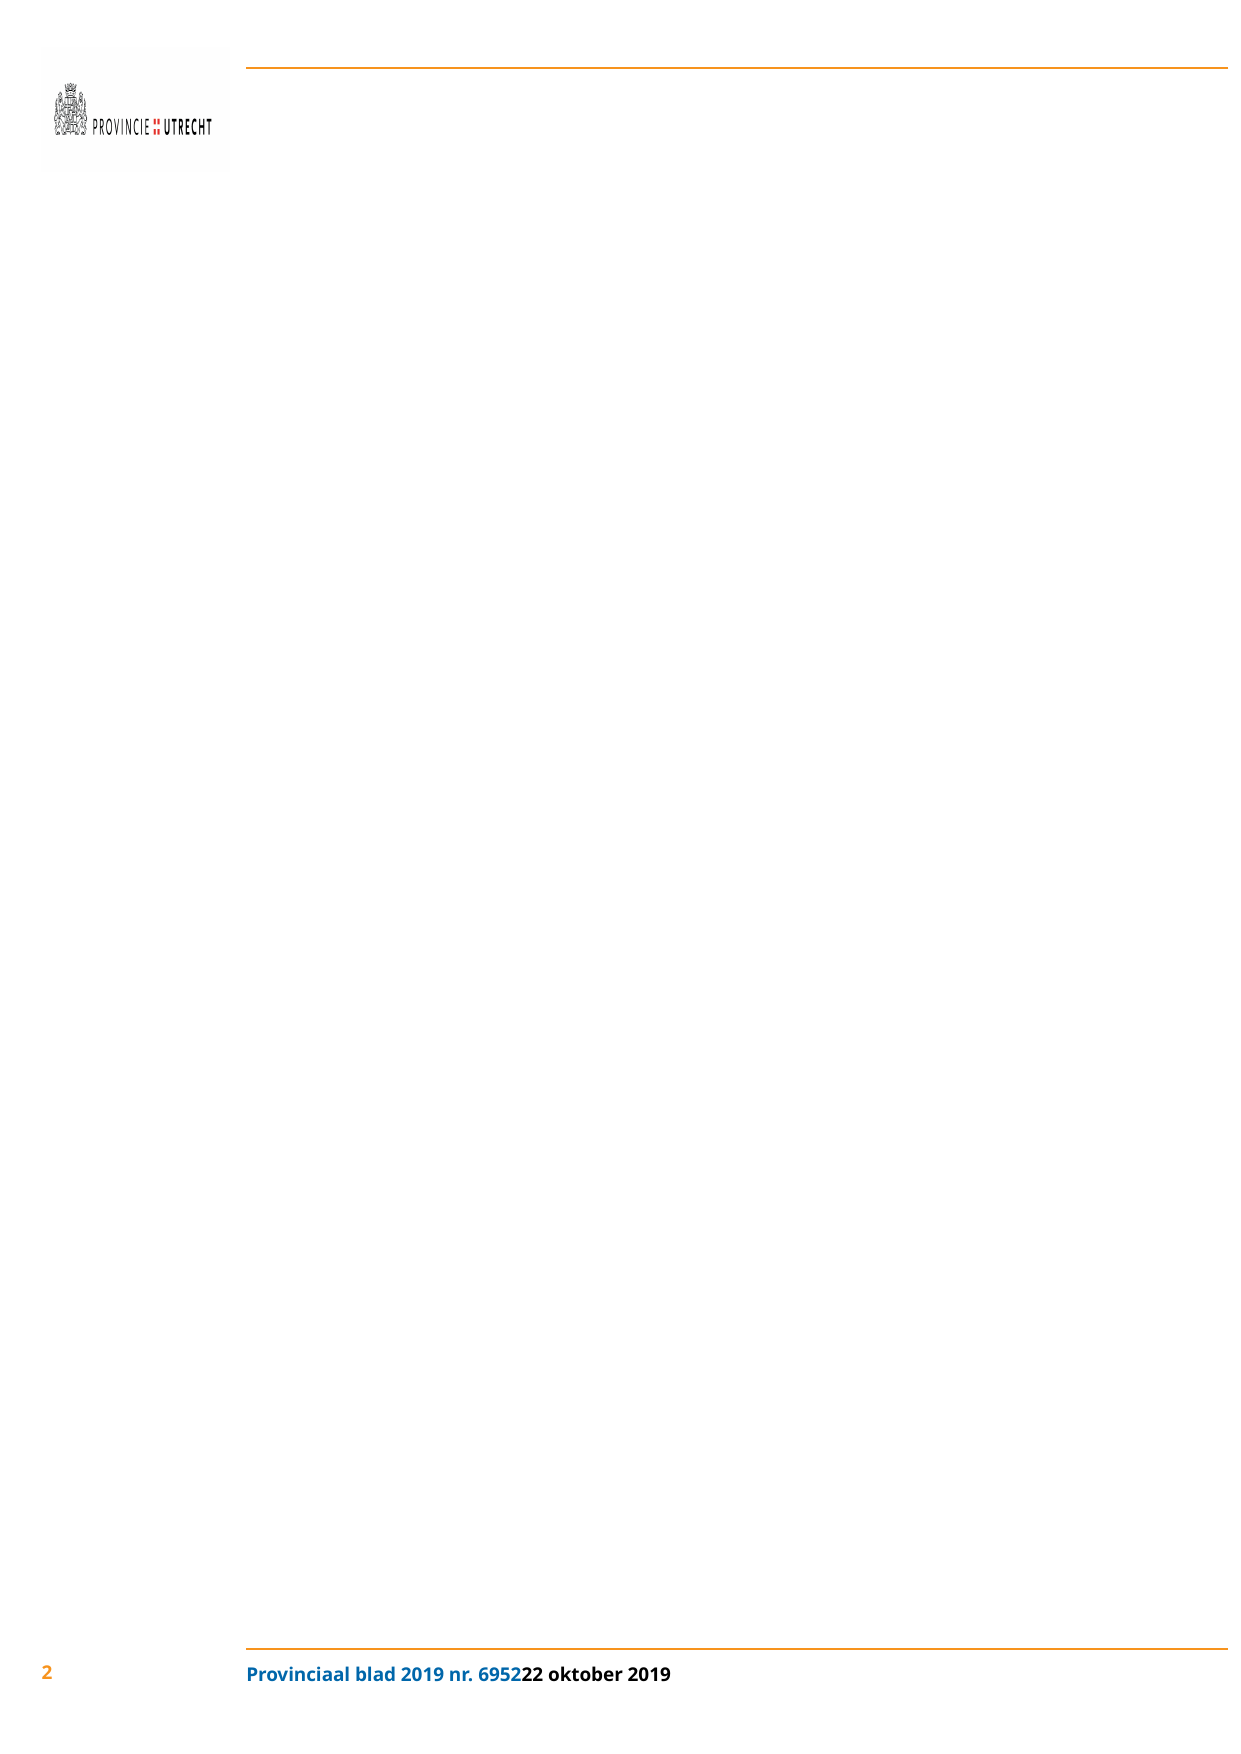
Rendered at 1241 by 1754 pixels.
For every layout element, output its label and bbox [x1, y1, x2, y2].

picture [41, 47, 231, 172]
